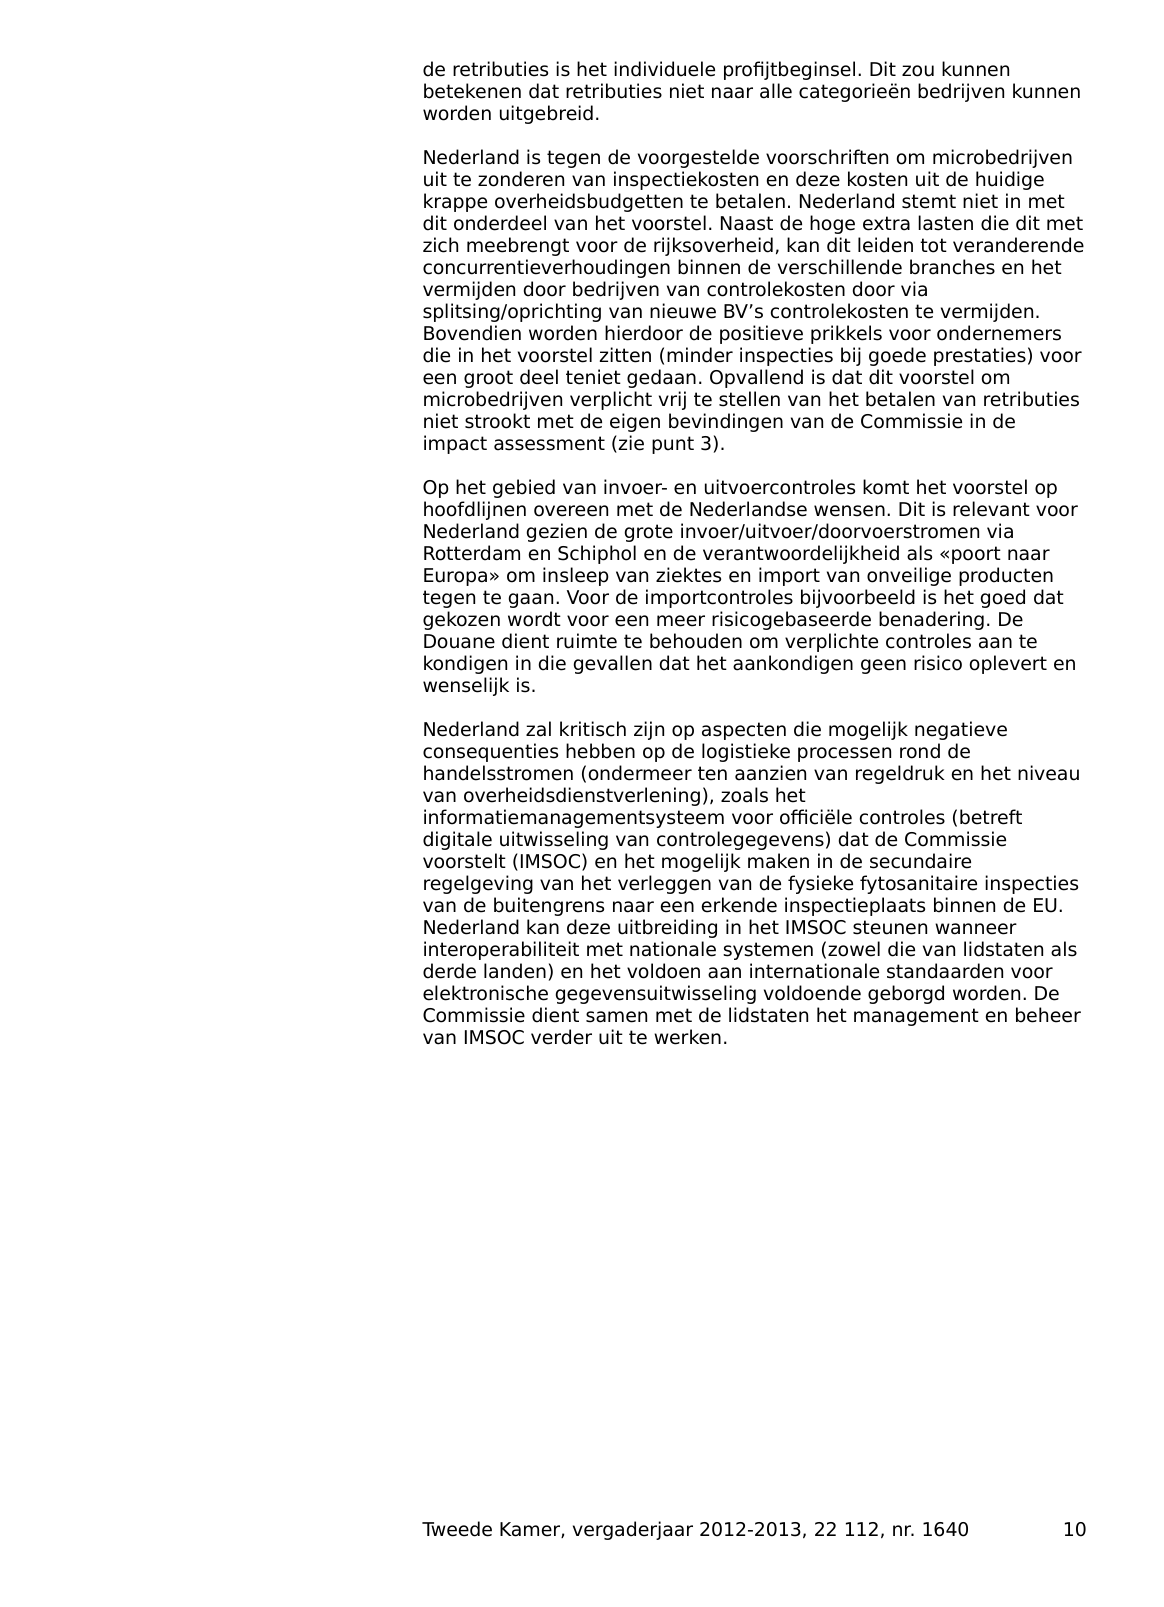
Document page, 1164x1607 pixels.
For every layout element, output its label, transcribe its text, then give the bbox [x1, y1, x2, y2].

text Op het gebied van invoer- en uitvoercontroles komt het voorstel op hoofdlijnen overeen met de Nederlandse wensen. Dit is relevant voor Nederland gezien de grote invoer/uitvoer/doorvoerstromen via Rotterdam en Schiphol en de verantwoordelijkheid als «poort naar Europa» om insleep van ziektes en import van onveilige producten tegen te gaan. Voor de importcontroles bijvoorbeeld is het goed dat gekozen wordt voor een meer risicogebaseerde benadering. De Douane dient ruimte te behouden om verplichte controles aan te kondigen in die gevallen dat het aankondigen geen risico oplevert en wenselijk is. [422, 477, 1087, 697]
text de retributies is het individuele profijtbeginsel. Dit zou kunnen betekenen dat retributies niet naar alle categorieën bedrijven kunnen worden uitgebreid. [422, 59, 1087, 125]
text Nederland zal kritisch zijn op aspecten die mogelijk negatieve consequenties hebben op de logistieke processen rond de handelsstromen (ondermeer ten aanzien van regeldruk en het niveau van overheidsdienstverlening), zoals het informatiemanagementsysteem voor officiële controles (betreft digitale uitwisseling van controlegegevens) dat de Commissie voorstelt (IMSOC) en het mogelijk maken in de secundaire regelgeving van het verleggen van de fysieke fytosanitaire inspecties van de buitengrens naar een erkende inspectieplaats binnen de EU. Nederland kan deze uitbreiding in het IMSOC steunen wanneer interoperabiliteit met nationale systemen (zowel die van lidstaten als derde landen) en het voldoen aan internationale standaarden voor elektronische gegevensuitwisseling voldoende geborgd worden. De Commissie dient samen met de lidstaten het management en beheer van IMSOC verder uit te werken. [422, 719, 1087, 1049]
text Nederland is tegen de voorgestelde voorschriften om microbedrijven uit te zonderen van inspectiekosten en deze kosten uit de huidige krappe overheidsbudgetten te betalen. Nederland stemt niet in met dit onderdeel van het voorstel. Naast de hoge extra lasten die dit met zich meebrengt voor de rijksoverheid, kan dit leiden tot veranderende concurrentieverhoudingen binnen de verschillende branches en het vermijden door bedrijven van controlekosten door via splitsing/oprichting van nieuwe BV’s controlekosten te vermijden. Bovendien worden hierdoor de positieve prikkels voor ondernemers die in het voorstel zitten (minder inspecties bij goede prestaties) voor een groot deel teniet gedaan. Opvallend is dat dit voorstel om microbedrijven verplicht vrij te stellen van het betalen van retributies niet strookt met de eigen bevindingen van de Commissie in de impact assessment (zie punt 3). [422, 147, 1087, 455]
